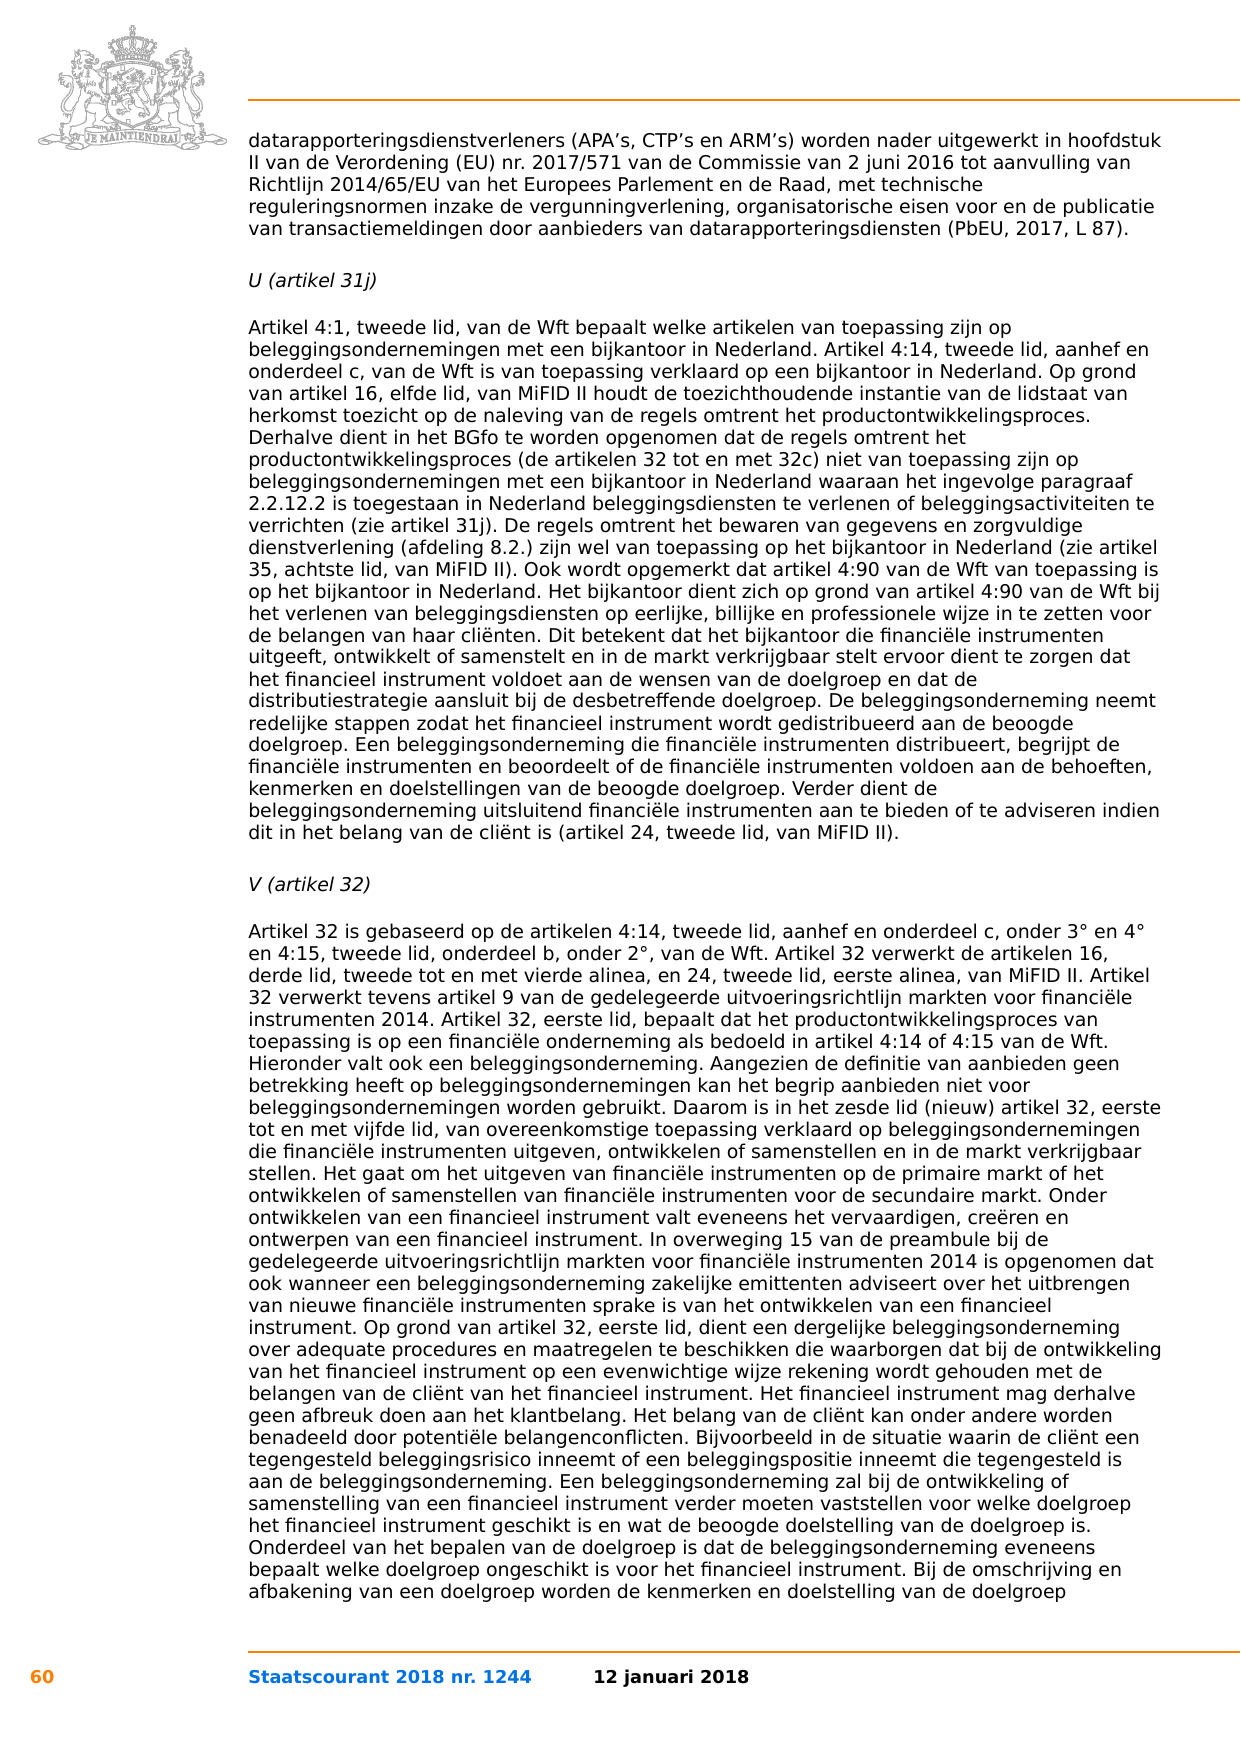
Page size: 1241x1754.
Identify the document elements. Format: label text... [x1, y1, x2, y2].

text datarapporteringsdienstverleners (APA’s, CTP’s en ARM’s) worden nader uitgewerkt in hoofdstuk II van de Verordening (EU) nr. 2017/571 van de Commissie van 2 juni 2016 tot aanvulling van Richtlijn 2014/65/EU van het Europees Parlement en de Raad, met technische reguleringsnormen inzake de vergunningverlening, organisatorische eisen voor en de publicatie van transactiemeldingen door aanbieders van datarapporteringsdiensten (PbEU, 2017, L 87). [248, 130, 1163, 240]
text Artikel 4:1, tweede lid, van de Wft bepaalt welke artikelen van toepassing zijn op beleggingsondernemingen met een bijkantoor in Nederland. Artikel 4:14, tweede lid, aanhef en onderdeel c, van de Wft is van toepassing verklaard op een bijkantoor in Nederland. Op grond van artikel 16, elfde lid, van MiFID II houdt de toezichthoudende instantie van de lidstaat van herkomst toezicht op de naleving van de regels omtrent het productontwikkelingsproces. Derhalve dient in het BGfo te worden opgenomen dat de regels omtrent het productontwikkelingsproces (de artikelen 32 tot en met 32c) niet van toepassing zijn op beleggingsondernemingen met een bijkantoor in Nederland waaraan het ingevolge paragraaf 2.2.12.2 is toegestaan in Nederland beleggingsdiensten te verlenen of beleggingsactiviteiten te verrichten (zie artikel 31j). De regels omtrent het bewaren van gegevens en zorgvuldige dienstverlening (afdeling 8.2.) zijn wel van toepassing op het bijkantoor in Nederland (zie artikel 35, achtste lid, van MiFID II). Ook wordt opgemerkt dat artikel 4:90 van de Wft van toepassing is op het bijkantoor in Nederland. Het bijkantoor dient zich op grond van artikel 4:90 van de Wft bij het verlenen van beleggingsdiensten op eerlijke, billijke en professionele wijze in te zetten voor de belangen van haar cliënten. Dit betekent dat het bijkantoor die financiële instrumenten uitgeeft, ontwikkelt of samenstelt en in de markt verkrijgbaar stelt ervoor dient te zorgen dat het financieel instrument voldoet aan de wensen van de doelgroep en dat de distributiestrategie aansluit bij de desbetreffende doelgroep. De beleggingsonderneming neemt redelijke stappen zodat het financieel instrument wordt gedistribueerd aan de beoogde doelgroep. Een beleggingsonderneming die financiële instrumenten distribueert, begrijpt de financiële instrumenten en beoordeelt of de financiële instrumenten voldoen aan de behoeften, kenmerken en doelstellingen van de beoogde doelgroep. Verder dient de beleggingsonderneming uitsluitend financiële instrumenten aan te bieden of te adviseren indien dit in het belang van de cliënt is (artikel 24, tweede lid, van MiFID II). [248, 317, 1163, 844]
subtitle V (artikel 32) [248, 874, 1163, 896]
text Artikel 32 is gebaseerd op de artikelen 4:14, tweede lid, aanhef en onderdeel c, onder 3° en 4° en 4:15, tweede lid, onderdeel b, onder 2°, van de Wft. Artikel 32 verwerkt de artikelen 16, derde lid, tweede tot en met vierde alinea, en 24, tweede lid, eerste alinea, van MiFID II. Artikel 32 verwerkt tevens artikel 9 van de gedelegeerde uitvoeringsrichtlijn markten voor financiële instrumenten 2014. Artikel 32, eerste lid, bepaalt dat het productontwikkelingsproces van toepassing is op een financiële onderneming als bedoeld in artikel 4:14 of 4:15 van de Wft. Hieronder valt ook een beleggingsonderneming. Aangezien de definitie van aanbieden geen betrekking heeft op beleggingsondernemingen kan het begrip aanbieden niet voor beleggingsondernemingen worden gebruikt. Daarom is in het zesde lid (nieuw) artikel 32, eerste tot en met vijfde lid, van overeenkomstige toepassing verklaard op beleggingsondernemingen die financiële instrumenten uitgeven, ontwikkelen of samenstellen en in de markt verkrijgbaar stellen. Het gaat om het uitgeven van financiële instrumenten op de primaire markt of het ontwikkelen of samenstellen van financiële instrumenten voor de secundaire markt. Onder ontwikkelen van een financieel instrument valt eveneens het vervaardigen, creëren en ontwerpen van een financieel instrument. In overweging 15 van de preambule bij de gedelegeerde uitvoeringsrichtlijn markten voor financiële instrumenten 2014 is opgenomen dat ook wanneer een beleggingsonderneming zakelijke emittenten adviseert over het uitbrengen van nieuwe financiële instrumenten sprake is van het ontwikkelen van een financieel instrument. Op grond van artikel 32, eerste lid, dient een dergelijke beleggingsonderneming over adequate procedures en maatregelen te beschikken die waarborgen dat bij de ontwikkeling van het financieel instrument op een evenwichtige wijze rekening wordt gehouden met de belangen van de cliënt van het financieel instrument. Het financieel instrument mag derhalve geen afbreuk doen aan het klantbelang. Het belang van de cliënt kan onder andere worden benadeeld door potentiële belangenconflicten. Bijvoorbeeld in de situatie waarin de cliënt een tegengesteld beleggingsrisico inneemt of een beleggingspositie inneemt die tegengesteld is aan de beleggingsonderneming. Een beleggingsonderneming zal bij de ontwikkeling of samenstelling van een financieel instrument verder moeten vaststellen voor welke doelgroep het financieel instrument geschikt is en wat de beoogde doelstelling van de doelgroep is. Onderdeel van het bepalen van de doelgroep is dat de beleggingsonderneming eveneens bepaalt welke doelgroep ongeschikt is voor het financieel instrument. Bij de omschrijving en afbakening van een doelgroep worden de kenmerken en doelstelling van de doelgroep [248, 921, 1163, 1603]
subtitle U (artikel 31j) [248, 270, 1163, 292]
picture [38, 25, 227, 150]
